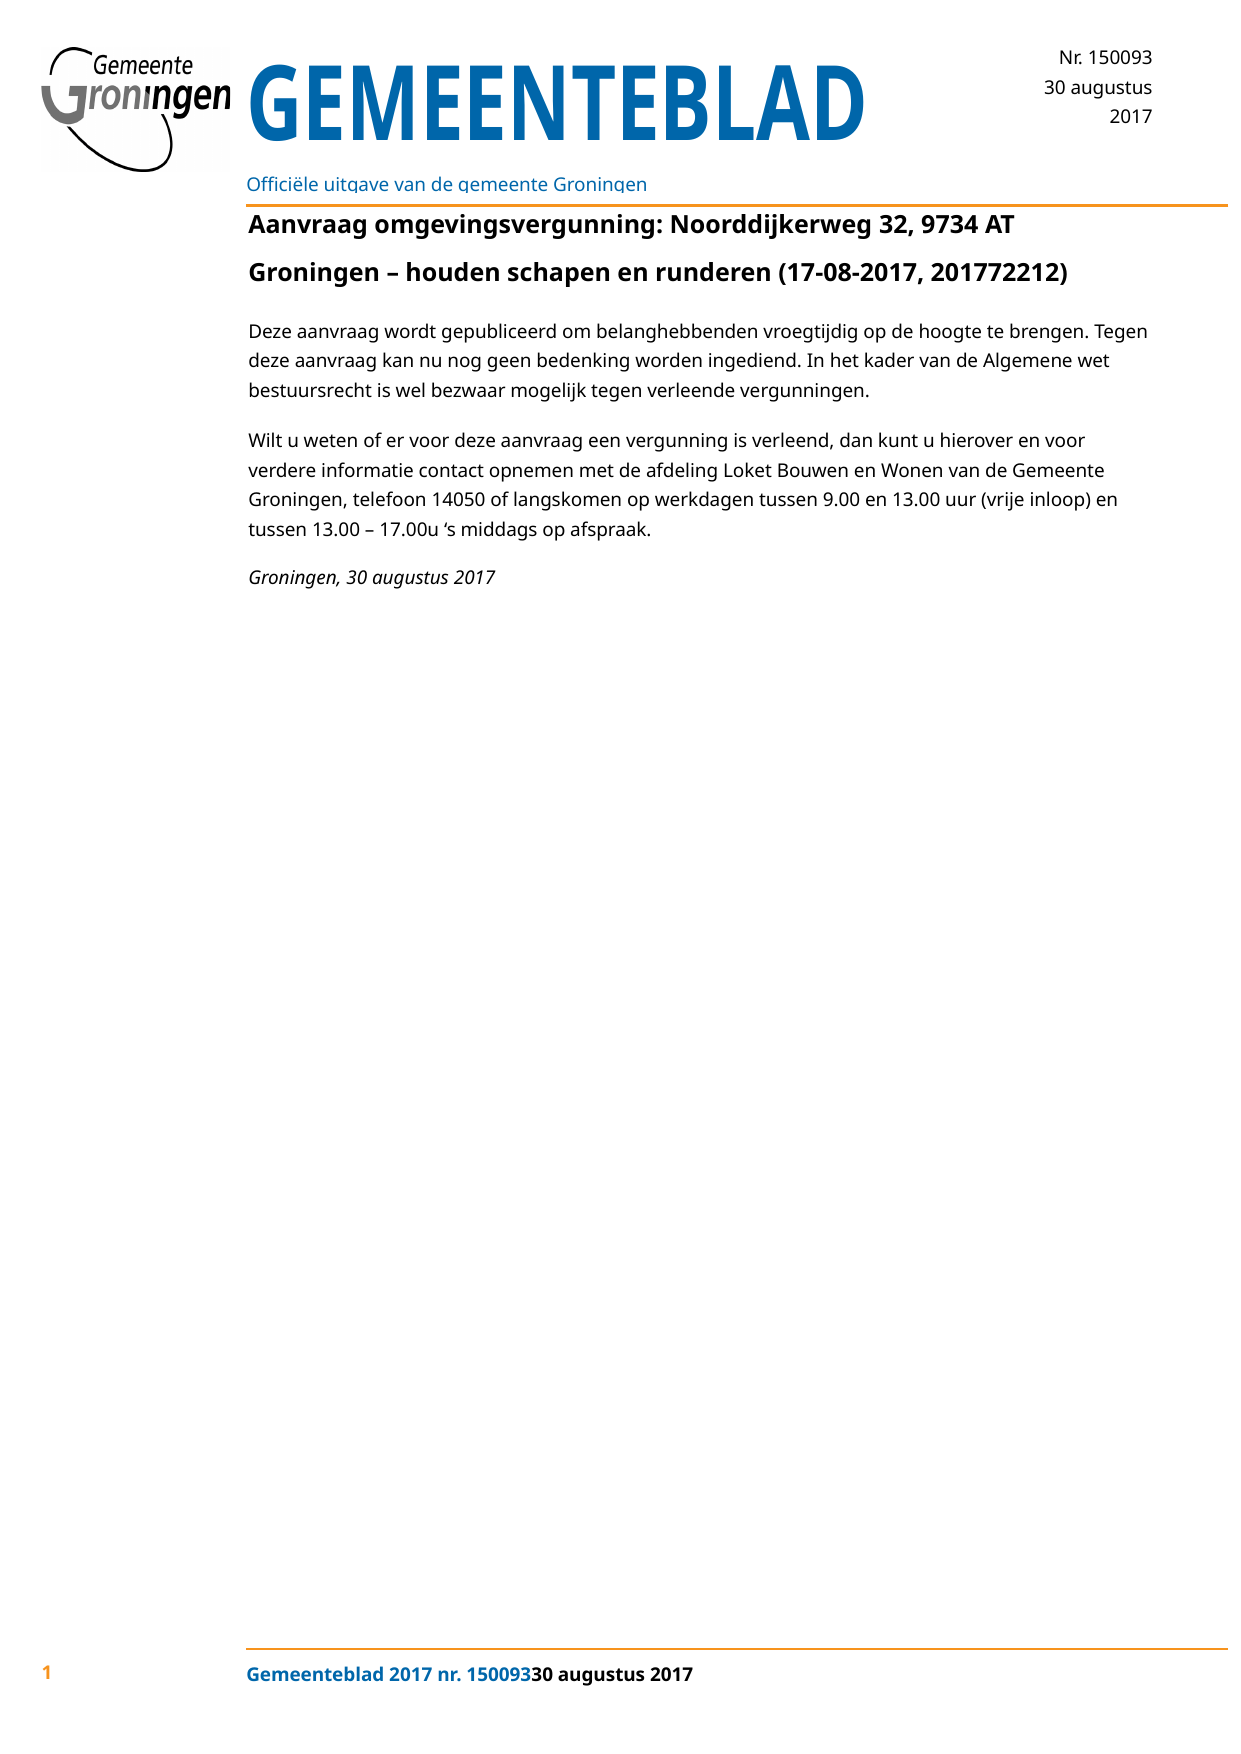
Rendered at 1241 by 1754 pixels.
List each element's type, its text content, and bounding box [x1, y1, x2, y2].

text Wilt u weten of er voor deze aanvraag een vergunning is verleend, dan kunt u hierover en voor verdere informatie contact opnemen met de afdeling Loket Bouwen en Wonen van de Gemeente Groningen, telefoon 14050 of langskomen op werkdagen tussen 9.00 en 13.00 uur (vrije inloop) en tussen 13.00 – 17.00u ‘s middags op afspraak. [248, 427, 1152, 542]
picture [41, 47, 231, 172]
text Aanvraag omgevingsvergunning: Noorddijkerweg 32, 9734 AT Groningen – houden schapen en runderen (17-08-2017, 201772212) [248, 207, 1152, 288]
text Deze aanvraag wordt gepubliceerd om belanghebbenden vroegtijdig op de hoogte te brengen. Tegen deze aanvraag kan nu nog geen bedenking worden ingediend. In het kader van de Algemene wet bestuursrecht is wel bezwaar mogelijk tegen verleende vergunningen. [248, 318, 1152, 403]
text Groningen, 30 augustus 2017 [248, 564, 1152, 590]
